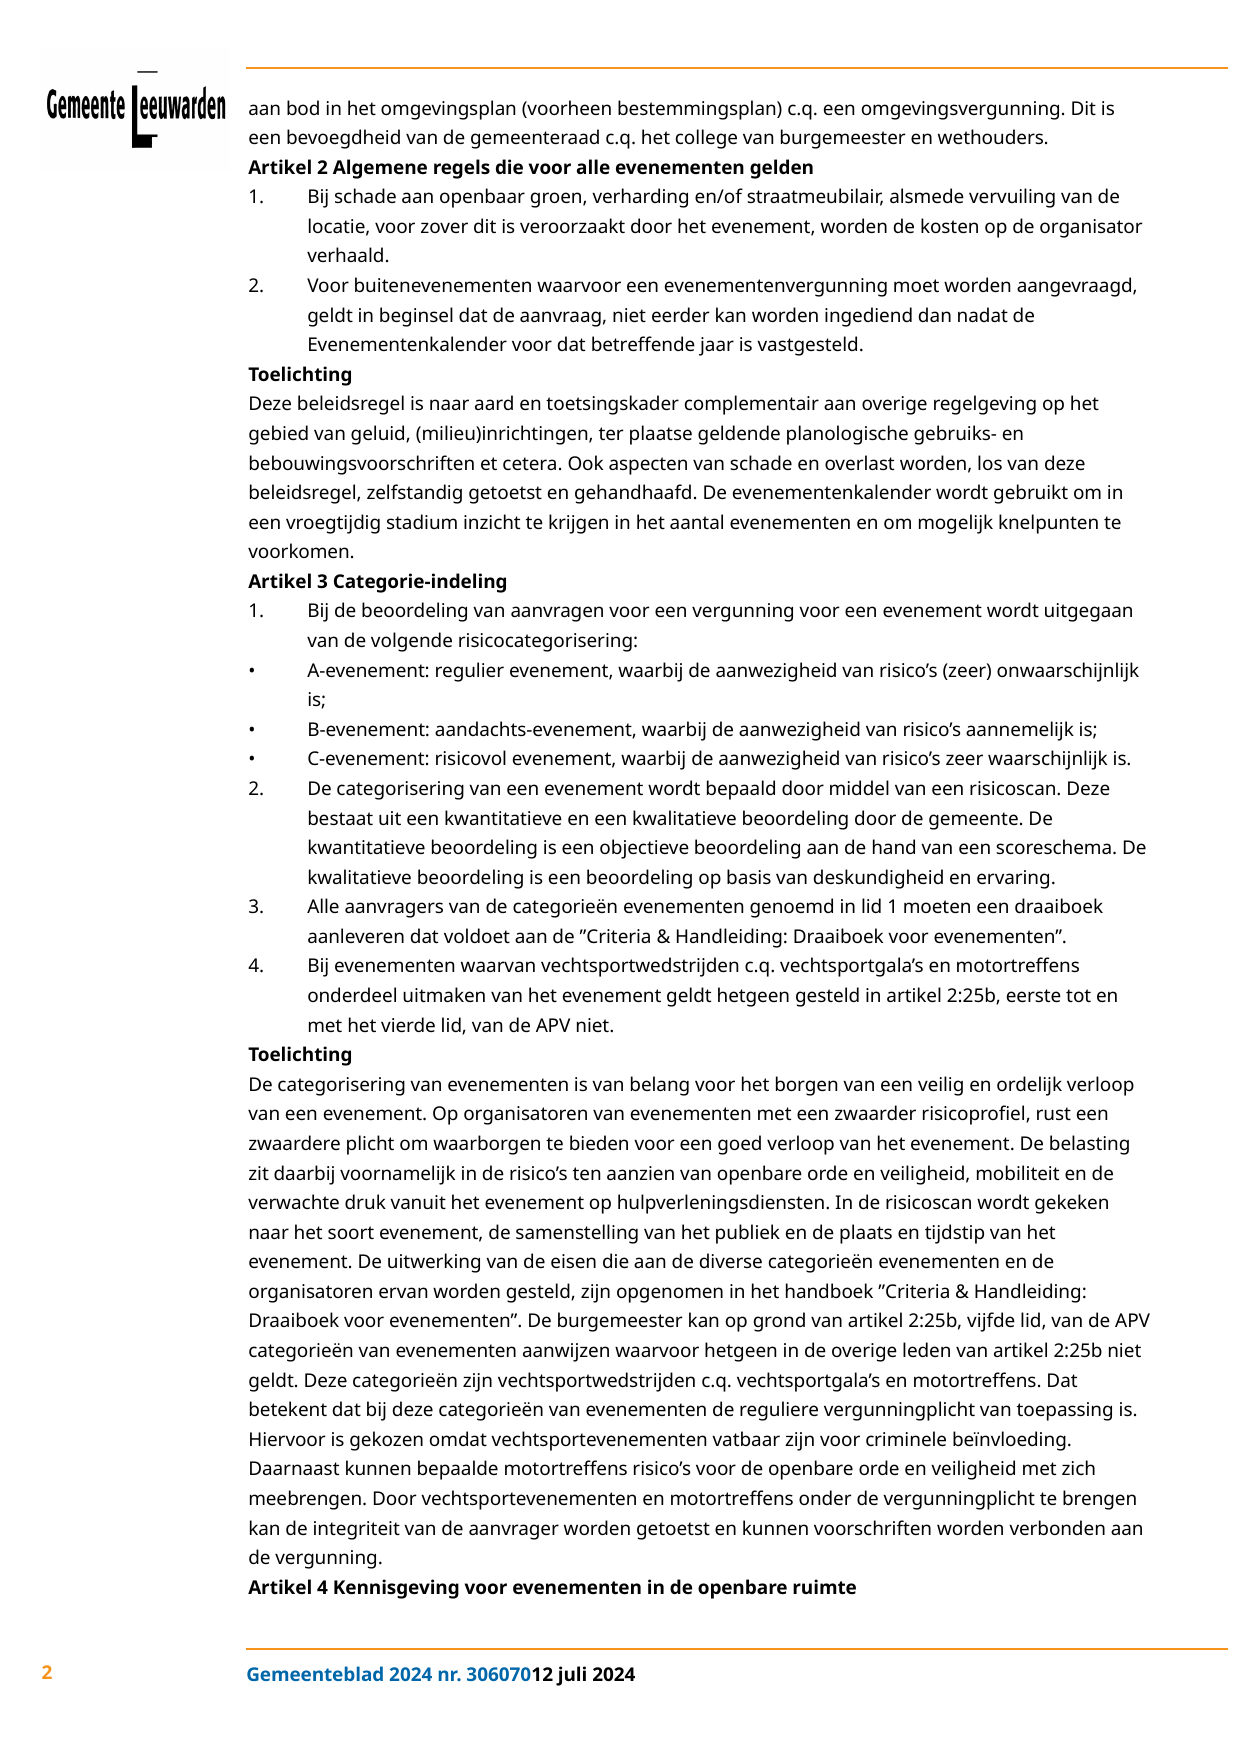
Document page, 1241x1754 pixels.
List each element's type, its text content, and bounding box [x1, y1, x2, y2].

text Toelichting [248, 361, 1152, 387]
text Artikel 4 Kennisgeving voor evenementen in de openbare ruimte [248, 1574, 1152, 1600]
list Voor buitenevenementen waarvoor een evenementenvergunning moet worden aangevraagd, geldt in beginsel dat de aanvraag, niet eerder kan worden ingediend dan nadat de Evenementenkalender voor dat betreffende jaar is vastgesteld. [248, 272, 1152, 357]
list Bij evenementen waarvan vechtsportwedstrijden c.q. vechtsportgala’s en motortreffens onderdeel uitmaken van het evenement geldt hetgeen gesteld in artikel 2:25b, eerste tot en met het vierde lid, van de APV niet. [248, 953, 1152, 1038]
list Bij de beoordeling van aanvragen voor een vergunning voor een evenement wordt uitgegaan van de volgende risicocategorisering: [248, 598, 1152, 653]
text De categorisering van evenementen is van belang voor het borgen van een veilig en ordelijk verloop van een evenement. Op organisatoren van evenementen met een zwaarder risicoprofiel, rust een zwaardere plicht om waarborgen te bieden voor een goed verloop van het evenement. De belasting zit daarbij voornamelijk in de risico’s ten aanzien van openbare orde en veiligheid, mobiliteit en de verwachte druk vanuit het evenement op hulpverleningsdiensten. In de risicoscan wordt gekeken naar het soort evenement, de samenstelling van het publiek en de plaats en tijdstip van het evenement. De uitwerking van de eisen die aan de diverse categorieën evenementen en de organisatoren ervan worden gesteld, zijn opgenomen in het handboek ”Criteria & Handleiding: Draaiboek voor evenementen”. De burgemeester kan op grond van artikel 2:25b, vijfde lid, van de APV categorieën van evenementen aanwijzen waarvoor hetgeen in de overige leden van artikel 2:25b niet geldt. Deze categorieën zijn vechtsportwedstrijden c.q. vechtsportgala’s en motortreffens. Dat betekent dat bij deze categorieën van evenementen de reguliere vergunningplicht van toepassing is. Hiervoor is gekozen omdat vechtsportevenementen vatbaar zijn voor criminele beïnvloeding. Daarnaast kunnen bepaalde motortreffens risico’s voor de openbare orde en veiligheid met zich meebrengen. Door vechtsportevenementen en motortreffens onder de vergunningplicht te brengen kan de integriteit van de aanvrager worden getoetst en kunnen voorschriften worden verbonden aan de vergunning. [248, 1071, 1152, 1570]
text Deze beleidsregel is naar aard en toetsingskader complementair aan overige regelgeving op het gebied van geluid, (milieu)inrichtingen, ter plaatse geldende planologische gebruiks- en bebouwingsvoorschriften et cetera. Ook aspecten van schade en overlast worden, los van deze beleidsregel, zelfstandig getoetst en gehandhaafd. De evenementenkalender wordt gebruikt om in een vroegtijdig stadium inzicht te krijgen in het aantal evenementen en om mogelijk knelpunten te voorkomen. [248, 391, 1152, 564]
list De categorisering van een evenement wordt bepaald door middel van een risicoscan. Deze bestaat uit een kwantitatieve en een kwalitatieve beoordeling door de gemeente. De kwantitatieve beoordeling is een objectieve beoordeling aan de hand van een scoreschema. De kwalitatieve beoordeling is een beoordeling op basis van deskundigheid en ervaring. [248, 775, 1152, 890]
list B-evenement: aandachts-evenement, waarbij de aanwezigheid van risico’s aannemelijk is; [248, 716, 1152, 742]
text Artikel 3 Categorie-indeling [248, 568, 1152, 594]
picture [41, 47, 231, 172]
list C-evenement: risicovol evenement, waarbij de aanwezigheid van risico’s zeer waarschijnlijk is. [248, 746, 1152, 771]
text Toelichting [248, 1041, 1152, 1067]
list Alle aanvragers van de categorieën evenementen genoemd in lid 1 moeten een draaiboek aanleveren dat voldoet aan de ”Criteria & Handleiding: Draaiboek voor evenementen”. [248, 893, 1152, 949]
list Bij schade aan openbaar groen, verharding en/of straatmeubilair, alsmede vervuiling van de locatie, voor zover dit is veroorzaakt door het evenement, worden de kosten op de organisator verhaald. [248, 183, 1152, 268]
text aan bod in het omgevingsplan (voorheen bestemmingsplan) c.q. een omgevingsvergunning. Dit is een bevoegdheid van de gemeenteraad c.q. het college van burgemeester en wethouders. [248, 95, 1152, 150]
list A-evenement: regulier evenement, waarbij de aanwezigheid van risico’s (zeer) onwaarschijnlijk is; [248, 657, 1152, 712]
text Artikel 2 Algemene regels die voor alle evenementen gelden [248, 154, 1152, 180]
